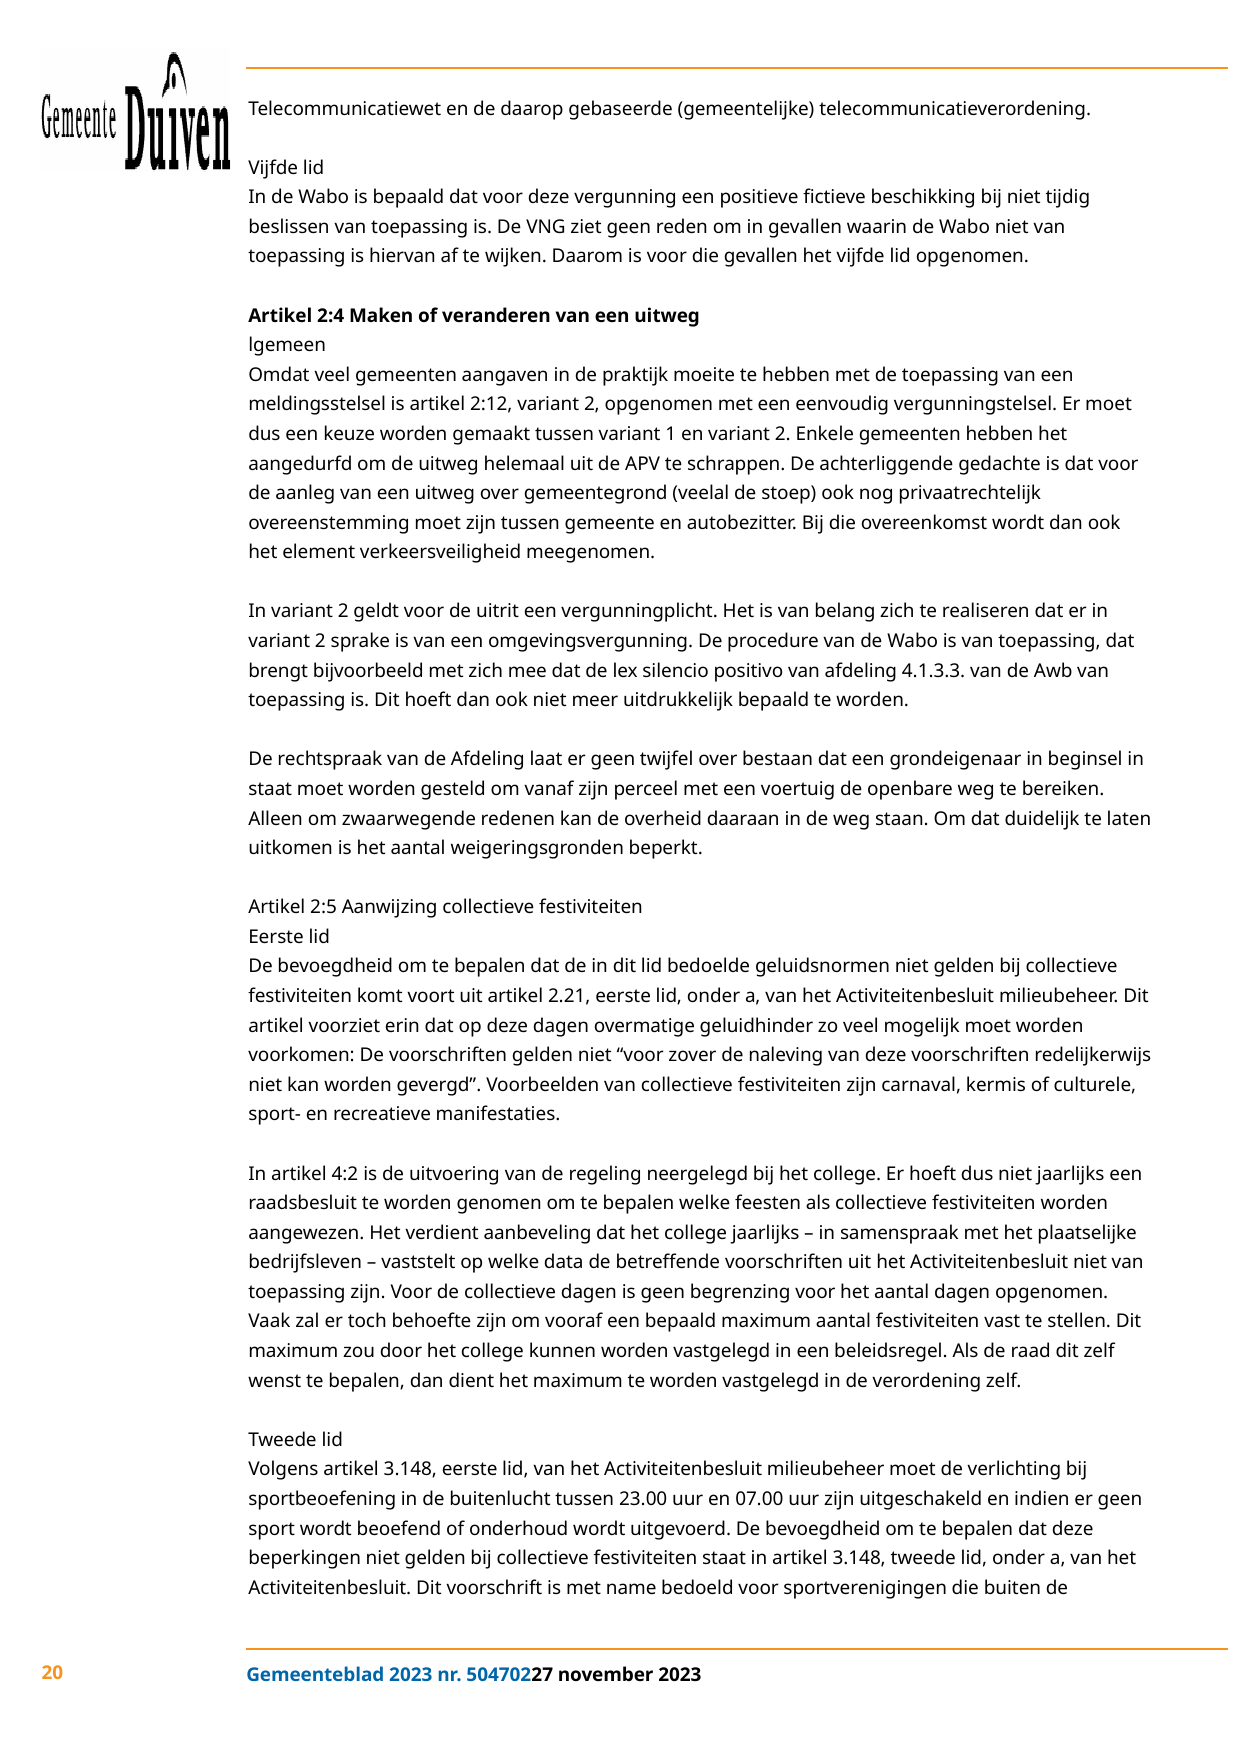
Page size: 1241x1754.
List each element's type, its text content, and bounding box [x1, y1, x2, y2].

text In de Wabo is bepaald dat voor deze vergunning een positieve fictieve beschikking bij niet tijdig beslissen van toepassing is. De VNG ziet geen reden om in gevallen waarin de Wabo niet van toepassing is hiervan af te wijken. Daarom is voor die gevallen het vijfde lid opgenomen. [248, 183, 1152, 268]
picture [41, 47, 231, 172]
text De rechtspraak van de Afdeling laat er geen twijfel over bestaan dat een grondeigenaar in beginsel in staat moet worden gesteld om vanaf zijn perceel met een voertuig de openbare weg te bereiken. Alleen om zwaarwegende redenen kan de overheid daaraan in de weg staan. Om dat duidelijk te laten uitkomen is het aantal weigeringsgronden beperkt. [248, 746, 1152, 860]
text Tweede lid [248, 1426, 1152, 1452]
text Artikel 2:4 Maken of veranderen van een uitweg [248, 302, 1152, 328]
text Vijfde lid [248, 154, 1152, 180]
text Artikel 2:5 Aanwijzing collectieve festiviteiten [248, 893, 1152, 919]
text De bevoegdheid om te bepalen dat de in dit lid bedoelde geluidsnormen niet gelden bij collectieve festiviteiten komt voort uit artikel 2.21, eerste lid, onder a, van het Activiteitenbesluit milieubeheer. Dit artikel voorziet erin dat op deze dagen overmatige geluidhinder zo veel mogelijk moet worden voorkomen: De voorschriften gelden niet “voor zover de naleving van deze voorschriften redelijkerwijs niet kan worden gevergd”. Voorbeelden van collectieve festiviteiten zijn carnaval, kermis of culturele, sport- en recreatieve manifestaties. [248, 953, 1152, 1126]
text Omdat veel gemeenten aangaven in de praktijk moeite te hebben met de toepassing van een meldingsstelsel is artikel 2:12, variant 2, opgenomen met een eenvoudig vergunningstelsel. Er moet dus een keuze worden gemaakt tussen variant 1 en variant 2. Enkele gemeenten hebben het aangedurfd om de uitweg helemaal uit de APV te schrappen. De achterliggende gedachte is dat voor de aanleg van een uitweg over gemeentegrond (veelal de stoep) ook nog privaatrechtelijk overeenstemming moet zijn tussen gemeente en autobezitter. Bij die overeenkomst wordt dan ook het element verkeersveiligheid meegenomen. [248, 361, 1152, 564]
text Eerste lid [248, 923, 1152, 949]
text Volgens artikel 3.148, eerste lid, van het Activiteitenbesluit milieubeheer moet de verlichting bij sportbeoefening in de buitenlucht tussen 23.00 uur en 07.00 uur zijn uitgeschakeld en indien er geen sport wordt beoefend of onderhoud wordt uitgevoerd. De bevoegdheid om te bepalen dat deze beperkingen niet gelden bij collectieve festiviteiten staat in artikel 3.148, tweede lid, onder a, van het Activiteitenbesluit. Dit voorschrift is met name bedoeld voor sportverenigingen die buiten de [248, 1456, 1152, 1600]
text In variant 2 geldt voor de uitrit een vergunningplicht. Het is van belang zich te realiseren dat er in variant 2 sprake is van een omgevingsvergunning. De procedure van de Wabo is van toepassing, dat brengt bijvoorbeeld met zich mee dat de lex silencio positivo van afdeling 4.1.3.3. van de Awb van toepassing is. Dit hoeft dan ook niet meer uitdrukkelijk bepaald te worden. [248, 598, 1152, 712]
text Telecommunicatiewet en de daarop gebaseerde (gemeentelijke) telecommunicatieverordening. [248, 95, 1152, 121]
text In artikel 4:2 is de uitvoering van de regeling neergelegd bij het college. Er hoeft dus niet jaarlijks een raadsbesluit te worden genomen om te bepalen welke feesten als collectieve festiviteiten worden aangewezen. Het verdient aanbeveling dat het college jaarlijks – in samenspraak met het plaatselijke bedrijfsleven – vaststelt op welke data de betreffende voorschriften uit het Activiteitenbesluit niet van toepassing zijn. Voor de collectieve dagen is geen begrenzing voor het aantal dagen opgenomen. Vaak zal er toch behoefte zijn om vooraf een bepaald maximum aantal festiviteiten vast te stellen. Dit maximum zou door het college kunnen worden vastgelegd in een beleidsregel. Als de raad dit zelf wenst te bepalen, dan dient het maximum te worden vastgelegd in de verordening zelf. [248, 1160, 1152, 1393]
text lgemeen [248, 331, 1152, 357]
